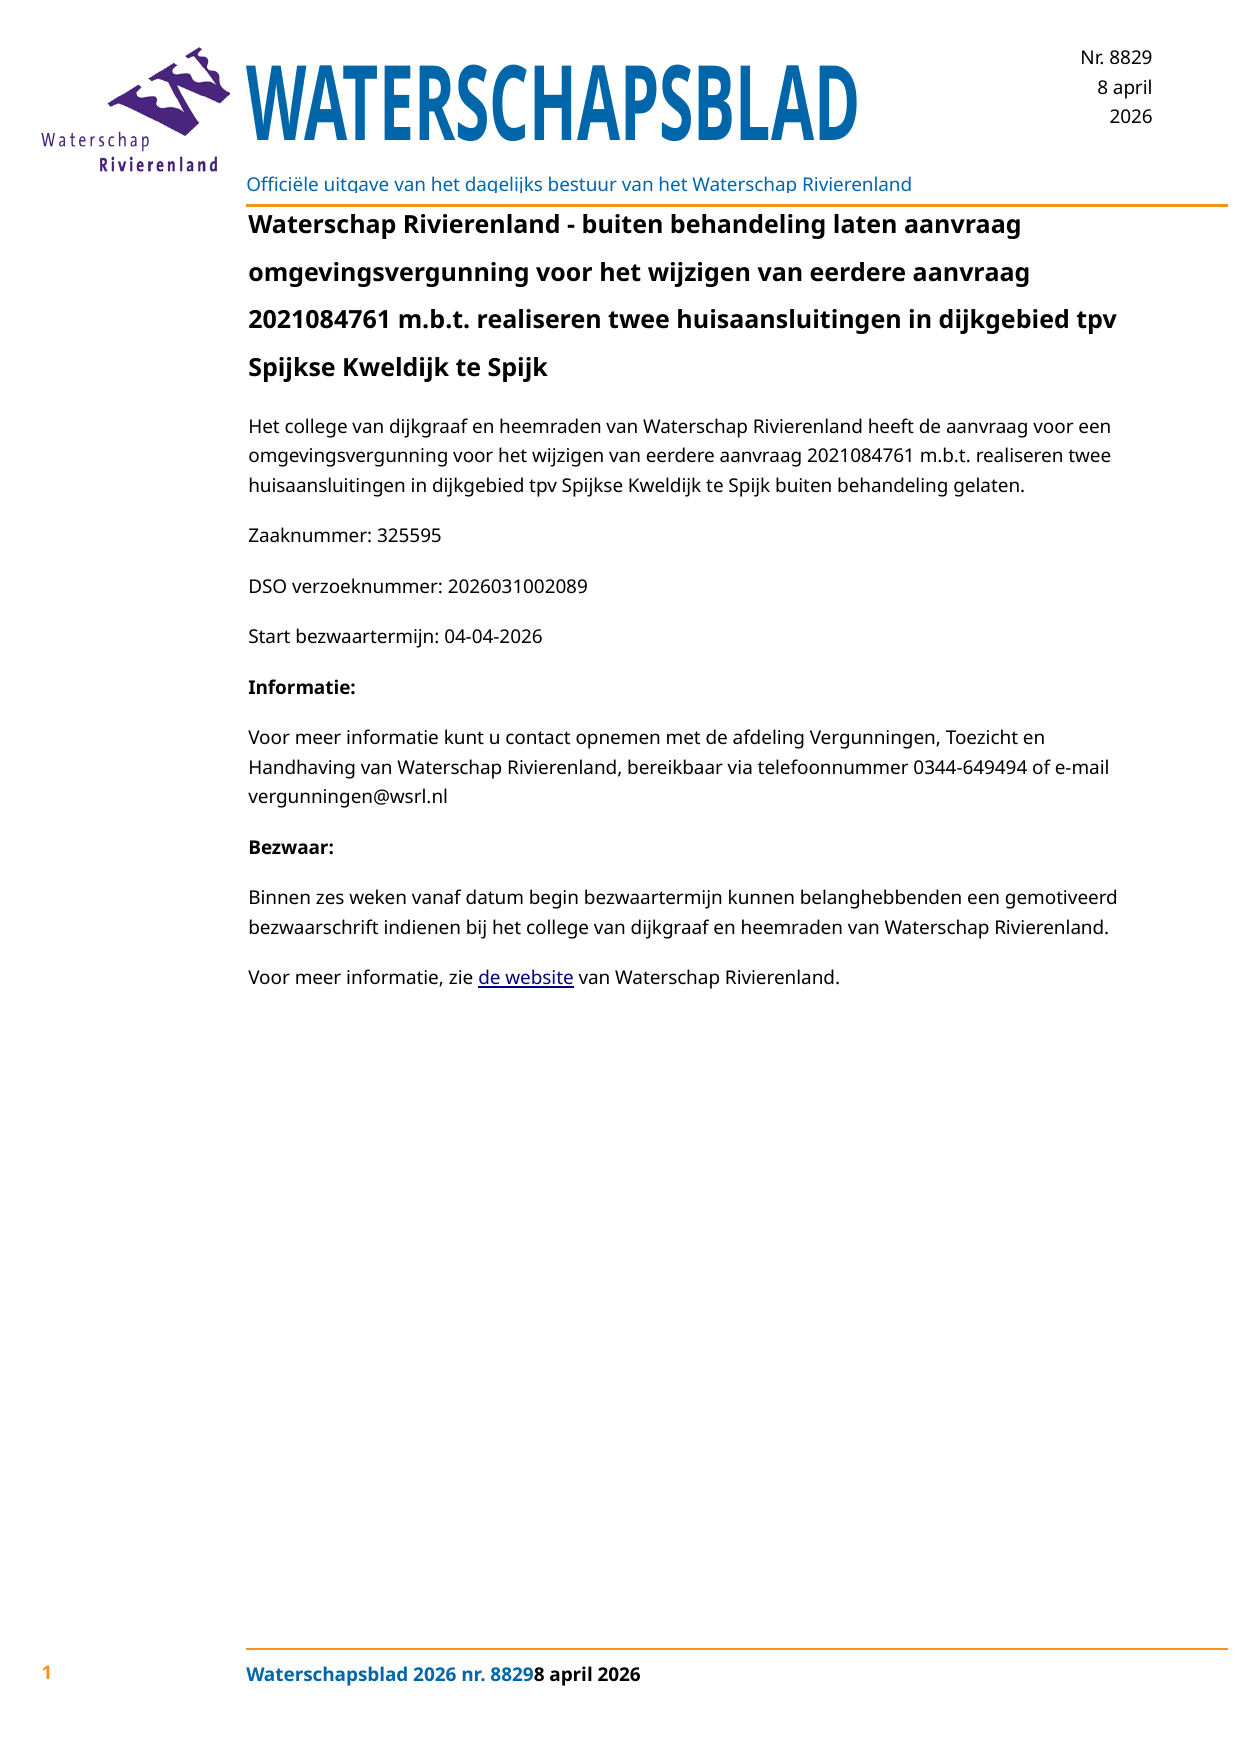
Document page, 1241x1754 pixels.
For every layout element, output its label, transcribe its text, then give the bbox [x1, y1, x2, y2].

text Start bezwaartermijn: 04-04-2026 [248, 623, 1152, 649]
text Voor meer informatie kunt u contact opnemen met de afdeling Vergunningen, Toezicht en Handhaving van Waterschap Rivierenland, bereikbaar via telefoonnummer 0344-649494 of e-mail vergunningen@wsrl.nl [248, 724, 1152, 809]
text Waterschap Rivierenland - buiten behandeling laten aanvraag omgevingsvergunning voor het wijzigen van eerdere aanvraag 2021084761 m.b.t. realiseren twee huisaansluitingen in dijkgebied tpv Spijkse Kweldijk te Spijk [248, 207, 1152, 384]
text Bezwaar: [248, 834, 1152, 860]
picture [41, 47, 231, 172]
text DSO verzoeknummer: 2026031002089 [248, 573, 1152, 599]
text Voor meer informatie, zie de website van Waterschap Rivierenland. [248, 964, 1152, 990]
text Zaaknummer: 325595 [248, 523, 1152, 548]
text Het college van dijkgraaf en heemraden van Waterschap Rivierenland heeft de aanvraag voor een omgevingsvergunning voor het wijzigen van eerdere aanvraag 2021084761 m.b.t. realiseren twee huisaansluitingen in dijkgebied tpv Spijkse Kweldijk te Spijk buiten behandeling gelaten. [248, 413, 1152, 498]
text Binnen zes weken vanaf datum begin bezwaartermijn kunnen belanghebbenden een gemotiveerd bezwaarschrift indienen bij het college van dijkgraaf en heemraden van Waterschap Rivierenland. [248, 884, 1152, 940]
text Informatie: [248, 674, 1152, 700]
